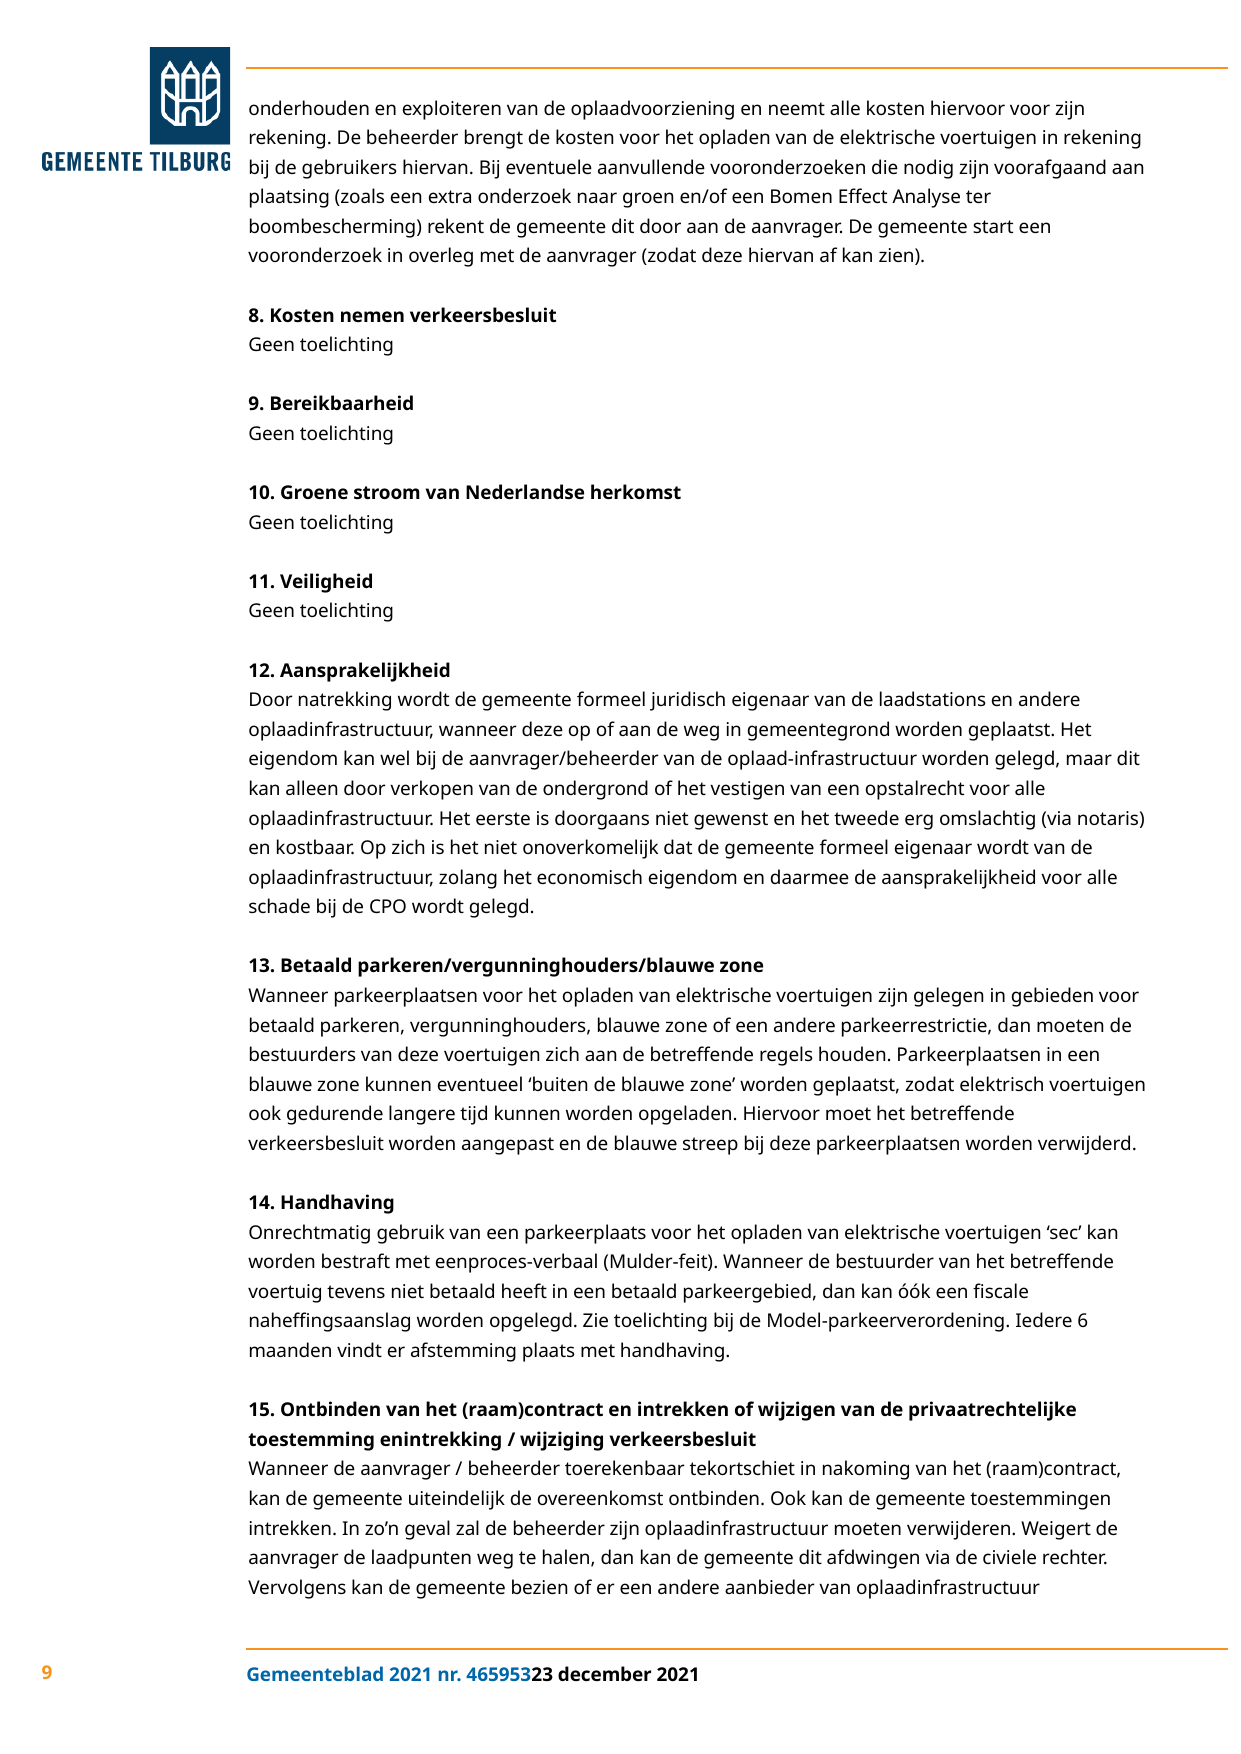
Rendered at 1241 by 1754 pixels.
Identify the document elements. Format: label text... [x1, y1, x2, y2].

text Onrechtmatig gebruik van een parkeerplaats voor het opladen van elektrische voertuigen ‘sec’ kan worden bestraft met eenproces-verbaal (Mulder-feit). Wanneer de bestuurder van het betreffende voertuig tevens niet betaald heeft in een betaald parkeergebied, dan kan óók een fiscale naheffingsaanslag worden opgelegd. Zie toelichting bij de Model-parkeerverordening. Iedere 6 maanden vindt er afstemming plaats met handhaving. [248, 1219, 1152, 1363]
text Door natrekking wordt de gemeente formeel juridisch eigenaar van de laadstations en andere oplaadinfrastructuur, wanneer deze op of aan de weg in gemeentegrond worden geplaatst. Het eigendom kan wel bij de aanvrager/beheerder van de oplaad-infrastructuur worden gelegd, maar dit kan alleen door verkopen van de ondergrond of het vestigen van een opstalrecht voor alle oplaadinfrastructuur. Het eerste is doorgaans niet gewenst en het tweede erg omslachtig (via notaris) en kostbaar. Op zich is het niet onoverkomelijk dat de gemeente formeel eigenaar wordt van de oplaadinfrastructuur, zolang het economisch eigendom en daarmee de aansprakelijkheid voor alle schade bij de CPO wordt gelegd. [248, 686, 1152, 919]
text 14. Handhaving [248, 1189, 1152, 1215]
text 10. Groene stroom van Nederlandse herkomst [248, 479, 1152, 505]
text 12. Aansprakelijkheid [248, 657, 1152, 683]
text Geen toelichting [248, 420, 1152, 446]
text 9. Bereikbaarheid [248, 391, 1152, 416]
text Geen toelichting [248, 598, 1152, 623]
text Wanneer de aanvrager / beheerder toerekenbaar tekortschiet in nakoming van het (raam)contract, kan de gemeente uiteindelijk de overeenkomst ontbinden. Ook kan de gemeente toestemmingen intrekken. In zo’n geval zal de beheerder zijn oplaadinfrastructuur moeten verwijderen. Weigert de aanvrager de laadpunten weg te halen, dan kan de gemeente dit afdwingen via de civiele rechter. Vervolgens kan de gemeente bezien of er een andere aanbieder van oplaadinfrastructuur [248, 1456, 1152, 1600]
text 15. Ontbinden van het (raam)contract en intrekken of wijzigen van de privaatrechtelijke toestemming enintrekking / wijziging verkeersbesluit [248, 1396, 1152, 1452]
text onderhouden en exploiteren van de oplaadvoorziening en neemt alle kosten hiervoor voor zijn rekening. De beheerder brengt de kosten voor het opladen van de elektrische voertuigen in rekening bij de gebruikers hiervan. Bij eventuele aanvullende vooronderzoeken die nodig zijn voorafgaand aan plaatsing (zoals een extra onderzoek naar groen en/of een Bomen Effect Analyse ter boombescherming) rekent de gemeente dit door aan de aanvrager. De gemeente start een vooronderzoek in overleg met de aanvrager (zodat deze hiervan af kan zien). [248, 95, 1152, 268]
text Wanneer parkeerplaatsen voor het opladen van elektrische voertuigen zijn gelegen in gebieden voor betaald parkeren, vergunninghouders, blauwe zone of een andere parkeerrestrictie, dan moeten de bestuurders van deze voertuigen zich aan de betreffende regels houden. Parkeerplaatsen in een blauwe zone kunnen eventueel ‘buiten de blauwe zone’ worden geplaatst, zodat elektrisch voertuigen ook gedurende langere tijd kunnen worden opgeladen. Hiervoor moet het betreffende verkeersbesluit worden aangepast en de blauwe streep bij deze parkeerplaatsen worden verwijderd. [248, 982, 1152, 1156]
text 13. Betaald parkeren/vergunninghouders/blauwe zone [248, 953, 1152, 978]
text Geen toelichting [248, 331, 1152, 357]
text Geen toelichting [248, 509, 1152, 535]
text 8. Kosten nemen verkeersbesluit [248, 302, 1152, 328]
text 11. Veiligheid [248, 568, 1152, 594]
picture [41, 47, 231, 172]
